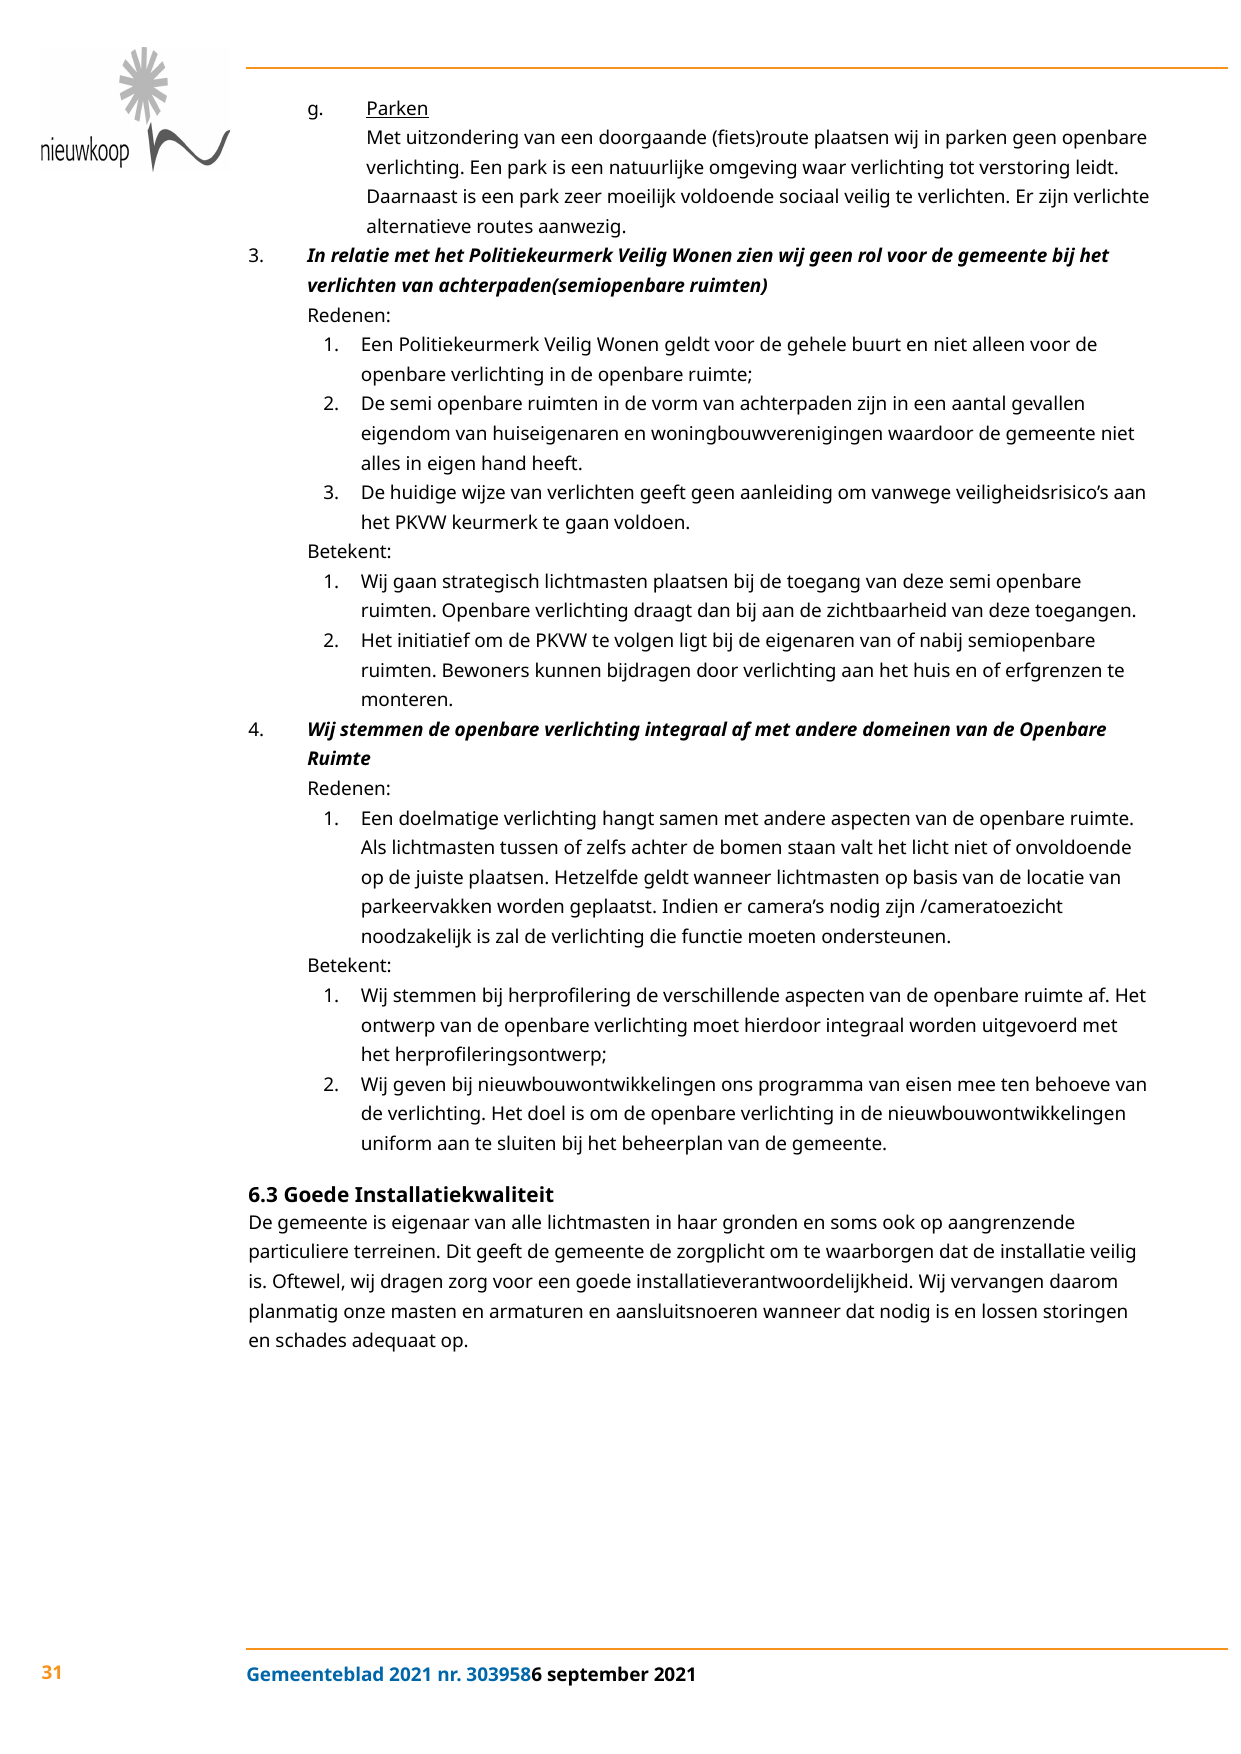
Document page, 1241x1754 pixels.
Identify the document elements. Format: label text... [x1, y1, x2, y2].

list Betekent: [248, 953, 1152, 978]
list Redenen: [248, 302, 1152, 328]
list Wij geven bij nieuwbouwontwikkelingen ons programma van eisen mee ten behoeve van de verlichting. Het doel is om de openbare verlichting in de nieuwbouwontwikkelingen uniform aan te sluiten bij het beheerplan van de gemeente. [323, 1071, 1152, 1156]
list Het initiatief om de PKVW te volgen ligt bij de eigenaren van of nabij semiopenbare ruimten. Bewoners kunnen bijdragen door verlichting aan het huis en of erfgrenzen te monteren. [323, 627, 1152, 712]
list Wij stemmen de openbare verlichting integraal af met andere domeinen van de Openbare Ruimte [248, 716, 1152, 771]
list Wij stemmen bij herprofilering de verschillende aspecten van de openbare ruimte af. Het ontwerp van de openbare verlichting moet hierdoor integraal worden uitgevoerd met het herprofileringsontwerp; [323, 982, 1152, 1067]
list Betekent: [248, 538, 1152, 564]
list Een Politiekeurmerk Veilig Wonen geldt voor de gehele buurt en niet alleen voor de openbare verlichting in de openbare ruimte; [323, 331, 1152, 387]
list De huidige wijze van verlichten geeft geen aanleiding om vanwege veiligheidsrisico’s aan het PKVW keurmerk te gaan voldoen. [323, 479, 1152, 535]
list In relatie met het Politiekeurmerk Veilig Wonen zien wij geen rol voor de gemeente bij het verlichten van achterpaden(semiopenbare ruimten) [248, 243, 1152, 298]
list Met uitzondering van een doorgaande (fiets)route plaatsen wij in parken geen openbare verlichting. Een park is een natuurlijke omgeving waar verlichting tot verstoring leidt. Daarnaast is een park zeer moeilijk voldoende sociaal veilig te verlichten. Er zijn verlichte alternatieve routes aanwezig. [307, 124, 1152, 239]
text 6.3 Goede Installatiekwaliteit [248, 1181, 1152, 1209]
list De semi openbare ruimten in de vorm van achterpaden zijn in een aantal gevallen eigendom van huiseigenaren en woningbouwverenigingen waardoor de gemeente niet alles in eigen hand heeft. [323, 391, 1152, 476]
list Redenen: [248, 775, 1152, 801]
list Wij gaan strategisch lichtmasten plaatsen bij de toegang van deze semi openbare ruimten. Openbare verlichting draagt dan bij aan de zichtbaarheid van deze toegangen. [323, 568, 1152, 623]
list Parken [307, 95, 1152, 121]
text De gemeente is eigenaar van alle lichtmasten in haar gronden en soms ook op aangrenzende particuliere terreinen. Dit geeft de gemeente de zorgplicht om te waarborgen dat de installatie veilig is. Oftewel, wij dragen zorg voor een goede installatieverantwoordelijkheid. Wij vervangen daarom planmatig onze masten en armaturen en aansluitsnoeren wanneer dat nodig is en lossen storingen en schades adequaat op. [248, 1209, 1152, 1353]
picture [41, 47, 231, 172]
list Een doelmatige verlichting hangt samen met andere aspecten van de openbare ruimte. Als lichtmasten tussen of zelfs achter de bomen staan valt het licht niet of onvoldoende op de juiste plaatsen. Hetzelfde geldt wanneer lichtmasten op basis van de locatie van parkeervakken worden geplaatst. Indien er camera’s nodig zijn /cameratoezicht noodzakelijk is zal de verlichting die functie moeten ondersteunen. [323, 805, 1152, 949]
